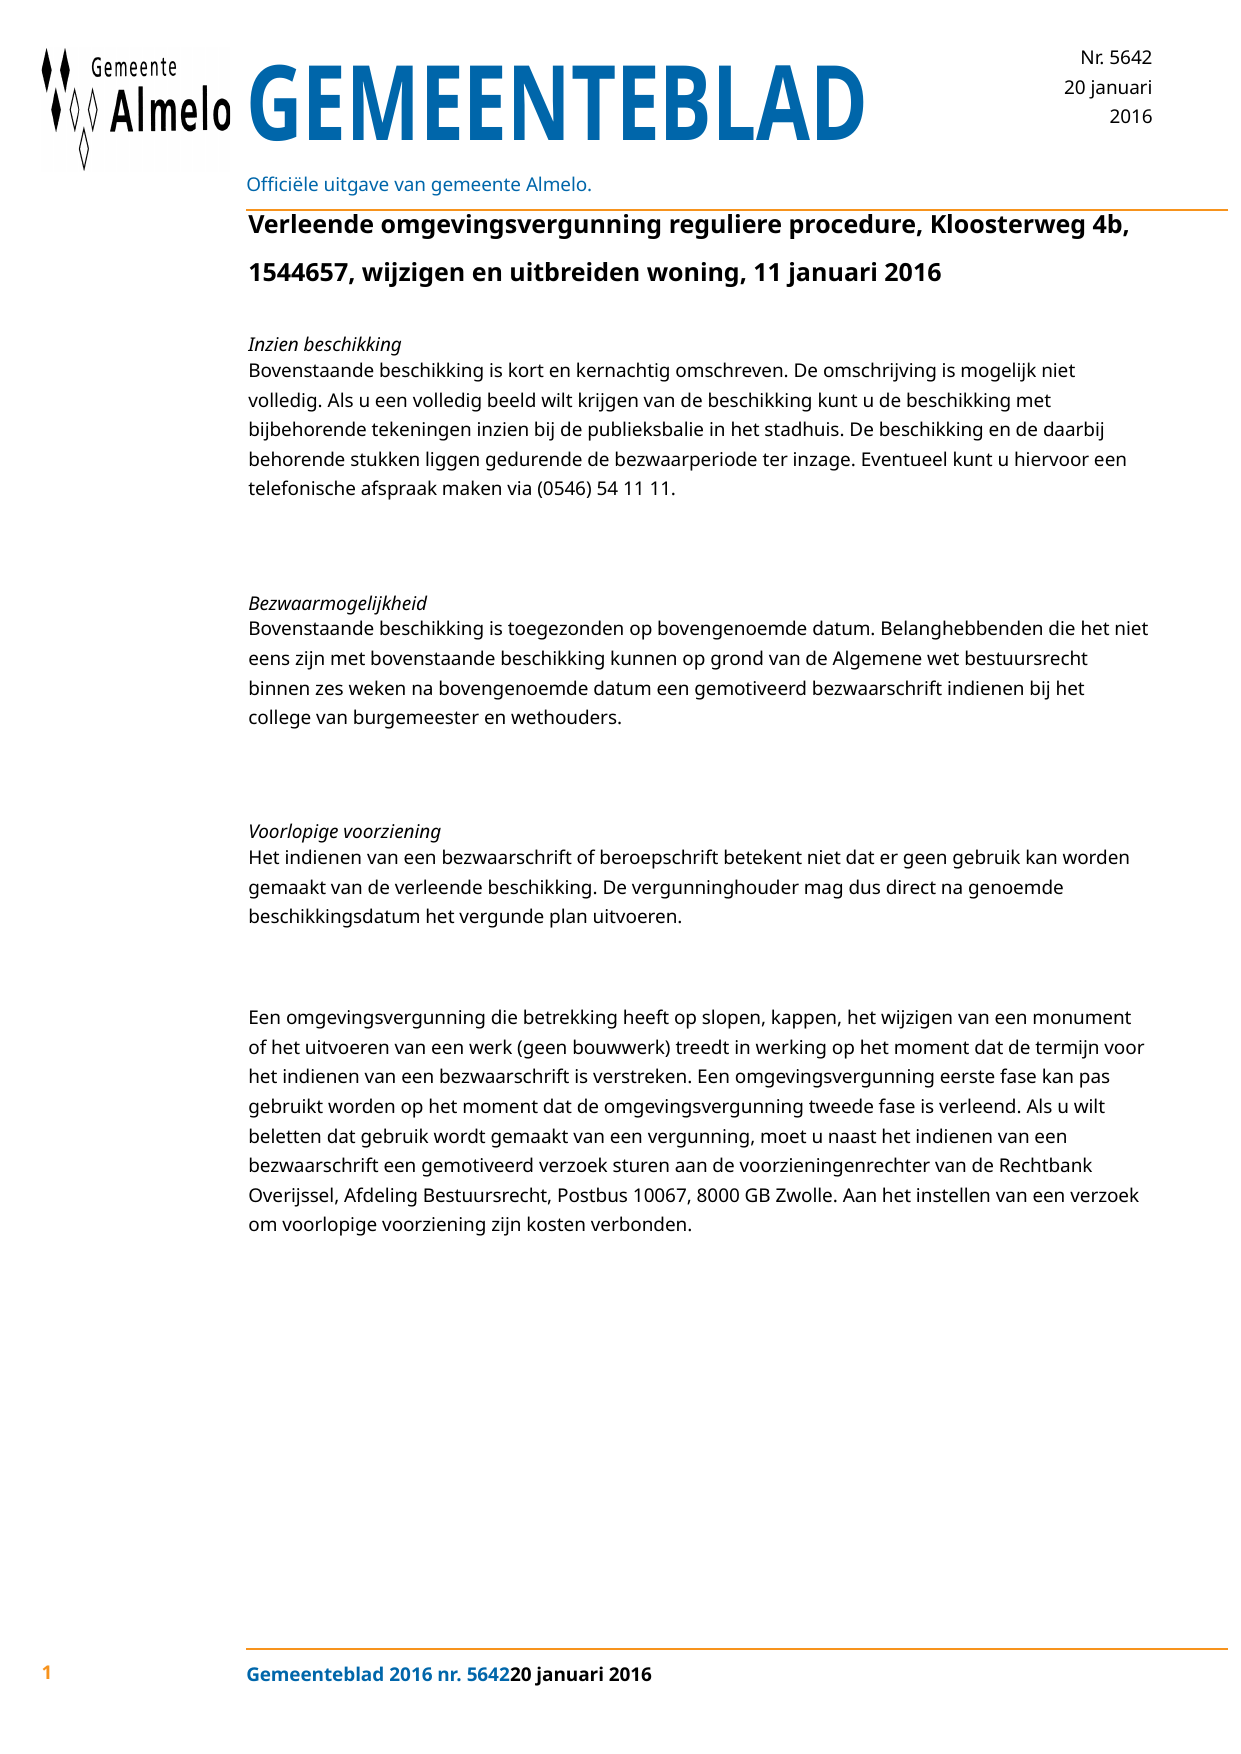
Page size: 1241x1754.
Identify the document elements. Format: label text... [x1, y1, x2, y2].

text Een omgevingsvergunning die betrekking heeft op slopen, kappen, het wijzigen van een monument of het uitvoeren van een werk (geen bouwwerk) treedt in werking op het moment dat de termijn voor het indienen van een bezwaarschrift is verstreken. Een omgevingsvergunning eerste fase kan pas gebruikt worden op het moment dat de omgevingsvergunning tweede fase is verleend. Als u wilt beletten dat gebruik wordt gemaakt van een vergunning, moet u naast het indienen van een bezwaarschrift een gemotiveerd verzoek sturen aan de voorzieningenrechter van de Rechtbank Overijssel, Afdeling Bestuursrecht, Postbus 10067, 8000 GB Zwolle. Aan het instellen van een verzoek om voorlopige voorziening zijn kosten verbonden. [248, 1004, 1152, 1237]
text Bezwaarmogelijkheid [248, 590, 1152, 616]
text Voorlopige voorziening [248, 819, 1152, 844]
text Bovenstaande beschikking is toegezonden op bovengenoemde datum. Belanghebbenden die het niet eens zijn met bovenstaande beschikking kunnen op grond van de Algemene wet bestuursrecht binnen zes weken na bovengenoemde datum een gemotiveerd bezwaarschrift indienen bij het college van burgemeester en wethouders. [248, 616, 1152, 730]
text Bovenstaande beschikking is kort en kernachtig omschreven. De omschrijving is mogelijk niet volledig. Als u een volledig beeld wilt krijgen van de beschikking kunt u de beschikking met bijbehorende tekeningen inzien bij de publieksbalie in het stadhuis. De beschikking en de daarbij behorende stukken liggen gedurende de bezwaarperiode ter inzage. Eventueel kunt u hiervoor een telefonische afspraak maken via (0546) 54 11 11. [248, 357, 1152, 501]
text Het indienen van een bezwaarschrift of beroepschrift betekent niet dat er geen gebruik kan worden gemaakt van de verleende beschikking. De vergunninghouder mag dus direct na genoemde beschikkingsdatum het vergunde plan uitvoeren. [248, 844, 1152, 929]
text Verleende omgevingsvergunning reguliere procedure, Kloosterweg 4b, 1544657, wijzigen en uitbreiden woning, 11 januari 2016 [248, 211, 1152, 288]
text Inzien beschikking [248, 331, 1152, 357]
picture [41, 47, 231, 172]
